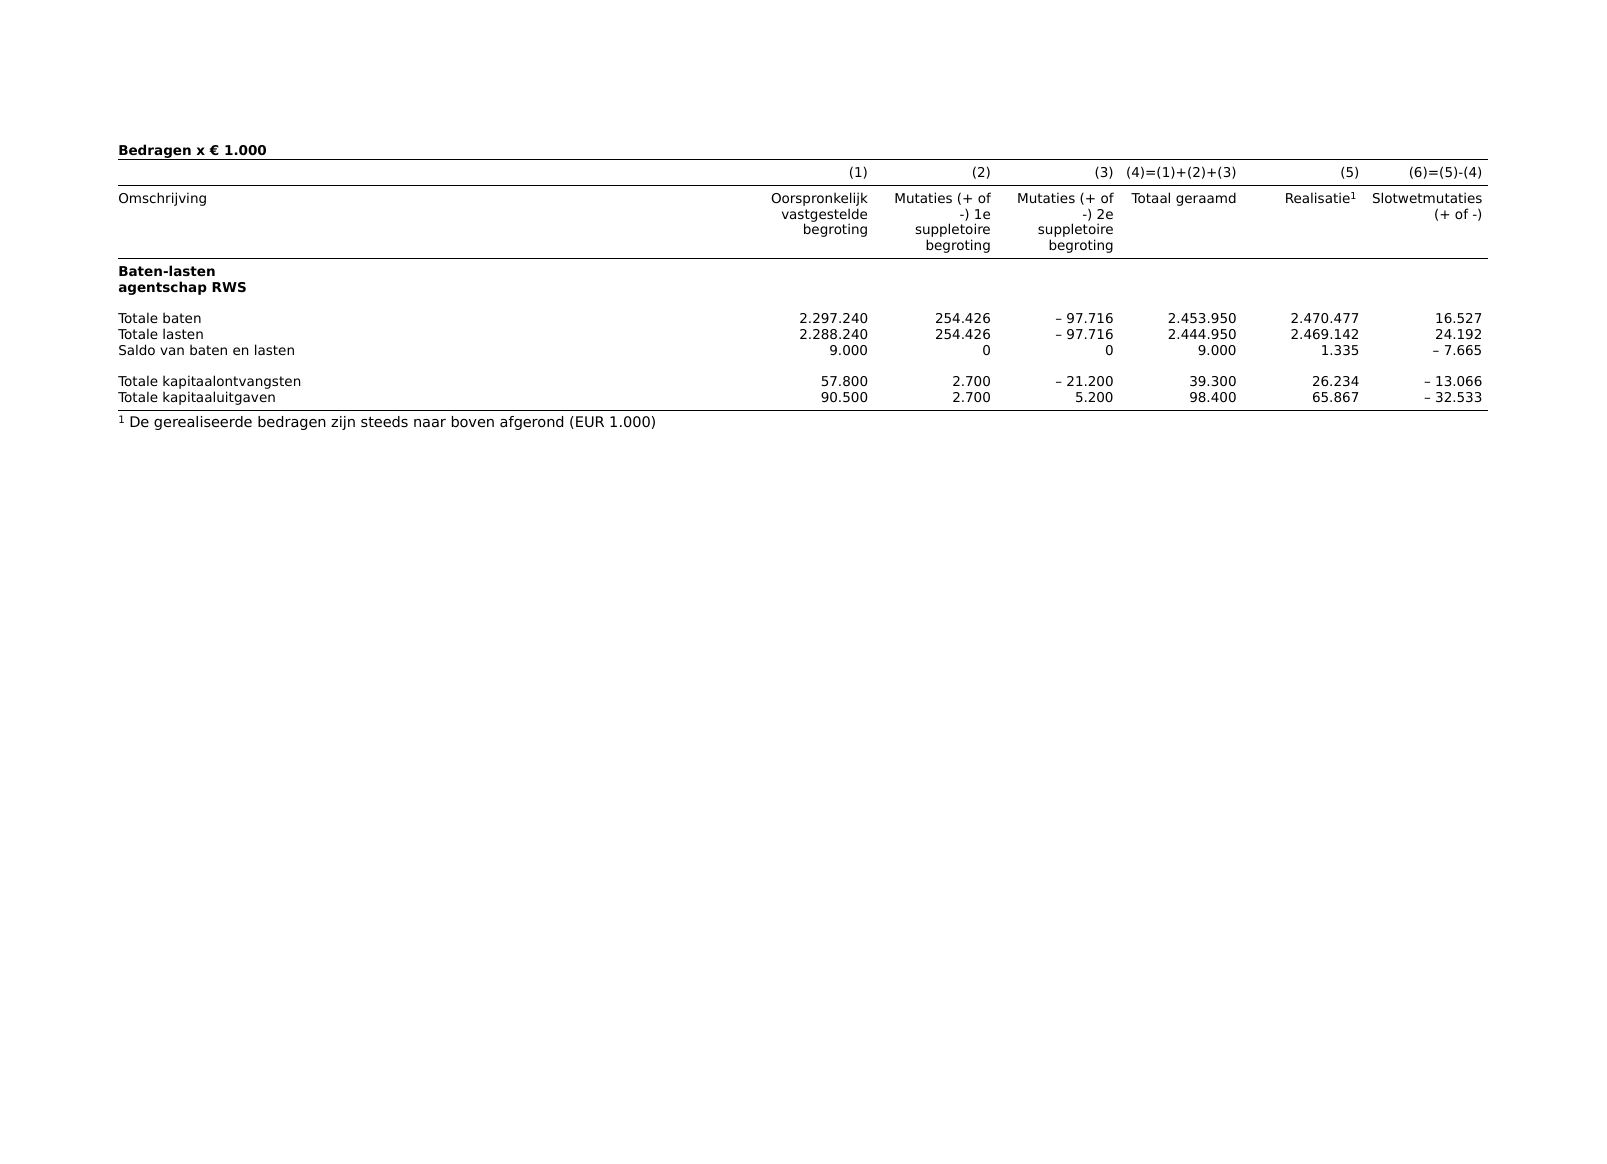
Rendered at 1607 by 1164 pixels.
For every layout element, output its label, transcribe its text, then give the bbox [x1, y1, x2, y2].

table_cell [1242, 280, 1365, 296]
table_cell 1.335 [1242, 343, 1365, 358]
table_cell 2.470.477 [1242, 311, 1365, 327]
table_cell Baten-lasten [118, 259, 751, 280]
table_cell 0 [874, 343, 997, 358]
table_cell 2.288.240 [751, 327, 874, 343]
table_cell [1365, 359, 1488, 374]
table_cell Saldo van baten en lasten [118, 343, 751, 358]
table_cell [1242, 296, 1365, 311]
table_cell agentschap RWS [118, 280, 751, 296]
table_cell 24.192 [1365, 327, 1488, 343]
table_cell [118, 296, 751, 311]
table_cell [874, 296, 997, 311]
table_cell 65.867 [1242, 390, 1365, 410]
table_cell 2.469.142 [1242, 327, 1365, 343]
table_cell – 32.533 [1365, 390, 1488, 410]
table_cell 39.300 [1119, 374, 1242, 390]
table_cell Totaal geraamd [1119, 186, 1242, 258]
table_cell [1365, 259, 1488, 280]
table_cell [874, 259, 997, 280]
table_cell 57.800 [751, 374, 874, 390]
table_cell [751, 296, 874, 311]
table_cell 26.234 [1242, 374, 1365, 390]
table_cell [751, 259, 874, 280]
table_cell [997, 296, 1119, 311]
table_cell – 97.716 [997, 311, 1119, 327]
table_cell Totale baten [118, 311, 751, 327]
table_cell [1119, 280, 1242, 296]
table_cell – 7.665 [1365, 343, 1488, 358]
table_cell [118, 160, 751, 185]
table_cell (3) [997, 160, 1119, 185]
table_cell Omschrijving [118, 186, 751, 258]
table_cell [997, 359, 1119, 374]
table_cell 9.000 [751, 343, 874, 358]
table_cell – 97.716 [997, 327, 1119, 343]
table_cell Realisatie1 [1242, 186, 1365, 258]
table_cell (5) [1242, 160, 1365, 185]
table_cell [874, 280, 997, 296]
table_cell (1) [751, 160, 874, 185]
table_cell Oorspronkelijk vastgestelde begroting [751, 186, 874, 258]
table_cell [1242, 359, 1365, 374]
table_cell 9.000 [1119, 343, 1242, 358]
table_cell Mutaties (+ of -) 1e suppletoire begroting [874, 186, 997, 258]
table_cell 1 De gerealiseerde bedragen zijn steeds naar boven afgerond (EUR 1.000) [118, 411, 1488, 431]
table_cell [1119, 259, 1242, 280]
table_cell [1365, 296, 1488, 311]
table_cell [997, 259, 1119, 280]
table_cell 90.500 [751, 390, 874, 410]
table_cell (2) [874, 160, 997, 185]
table_cell [1119, 296, 1242, 311]
table_cell [1365, 280, 1488, 296]
table_cell – 21.200 [997, 374, 1119, 390]
table_cell 254.426 [874, 311, 997, 327]
table_cell 5.200 [997, 390, 1119, 410]
table_cell 2.700 [874, 374, 997, 390]
table_cell 16.527 [1365, 311, 1488, 327]
table_cell 2.700 [874, 390, 997, 410]
table_cell 0 [997, 343, 1119, 358]
table_cell 2.297.240 [751, 311, 874, 327]
table_cell [1119, 359, 1242, 374]
table_cell [118, 359, 751, 374]
table_header Bedragen x € 1.000 [118, 143, 1488, 159]
table_cell [1242, 259, 1365, 280]
table_cell Totale kapitaalontvangsten [118, 374, 751, 390]
table_cell 2.453.950 [1119, 311, 1242, 327]
table_cell – 13.066 [1365, 374, 1488, 390]
table_cell 98.400 [1119, 390, 1242, 410]
table_cell [997, 280, 1119, 296]
table_cell (6)=(5)-(4) [1365, 160, 1488, 185]
table_cell Mutaties (+ of -) 2e suppletoire begroting [997, 186, 1119, 258]
table_cell Totale lasten [118, 327, 751, 343]
table_cell [874, 359, 997, 374]
table_cell (4)=(1)+(2)+(3) [1119, 160, 1242, 185]
table_cell [751, 359, 874, 374]
table_cell [751, 280, 874, 296]
table_cell Slotwetmutaties (+ of -) [1365, 186, 1488, 258]
table_cell 2.444.950 [1119, 327, 1242, 343]
table_cell 254.426 [874, 327, 997, 343]
table_cell Totale kapitaaluitgaven [118, 390, 751, 410]
